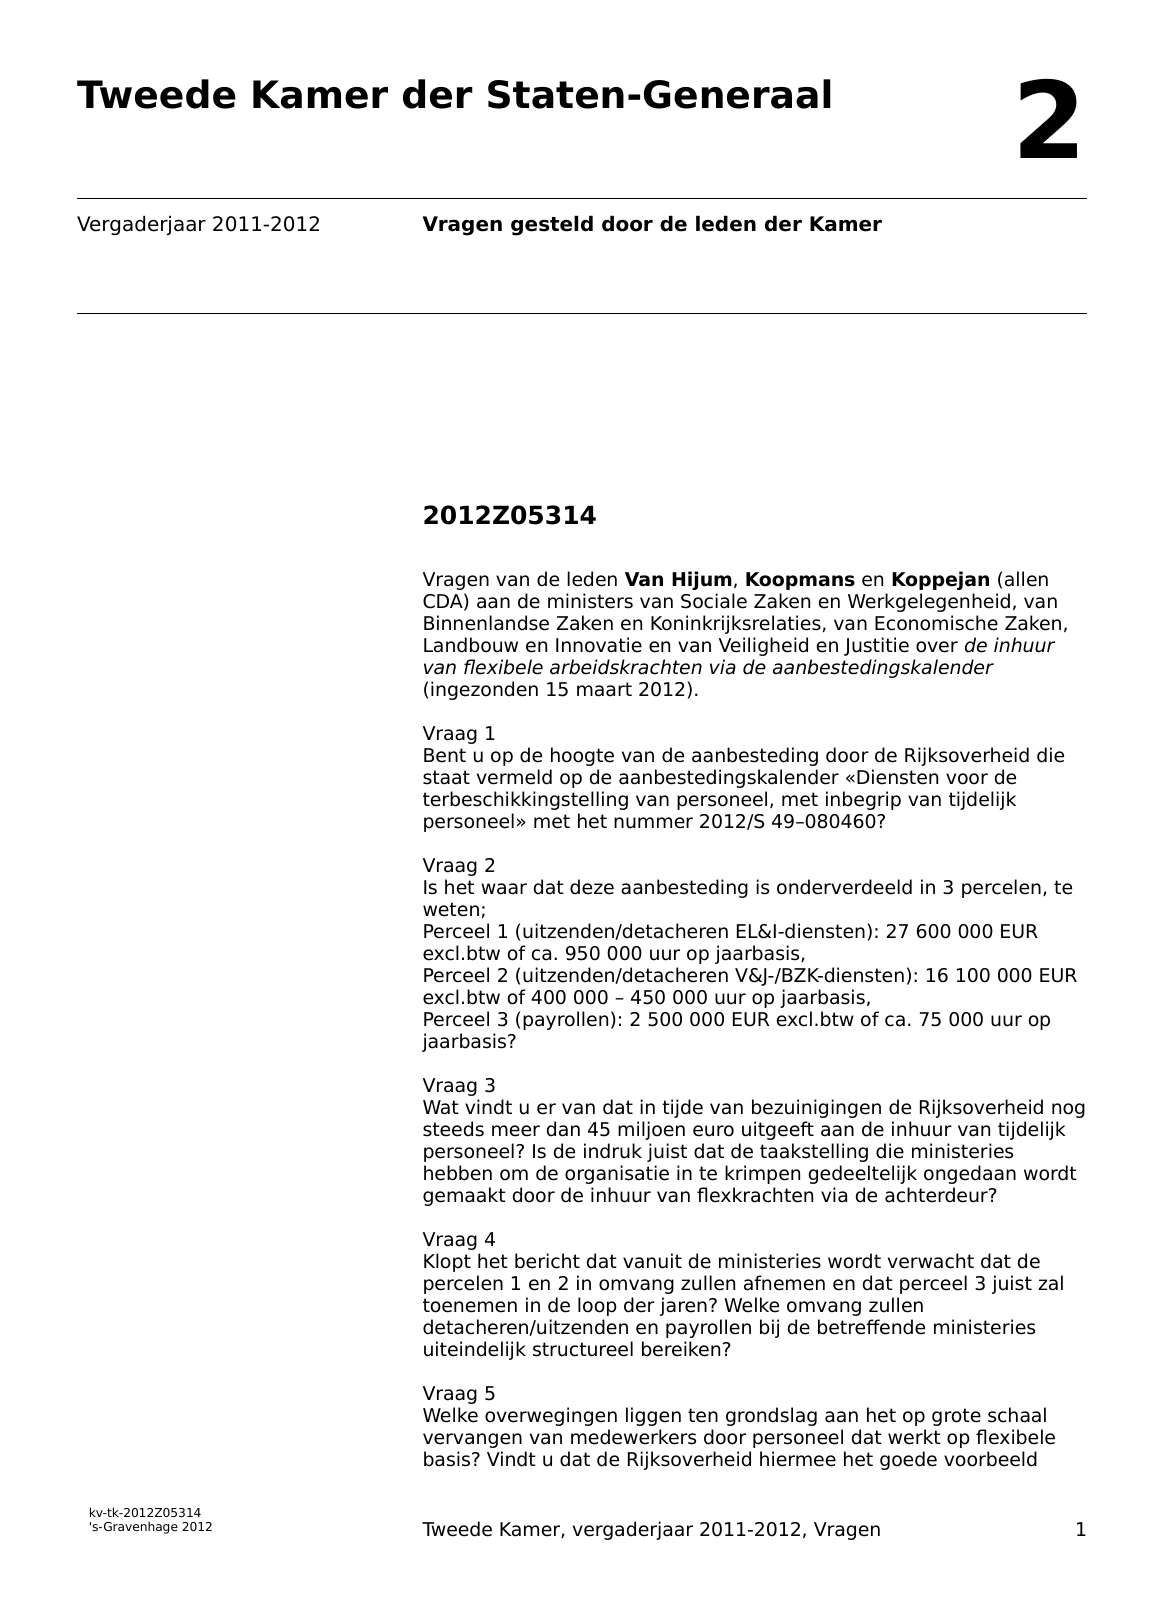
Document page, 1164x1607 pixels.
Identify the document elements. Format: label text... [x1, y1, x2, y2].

text 2012Z05314 [422, 501, 1087, 531]
text Vraag 3 [422, 1075, 1087, 1097]
text Bent u op de hoogte van de aanbesteding door de Rijksoverheid die staat vermeld op de aanbestedingskalender «Diensten voor de terbeschikkingstelling van personeel, met inbegrip van tijdelijk personeel» met het nummer 2012/S 49–080460? [422, 745, 1087, 833]
text Vraag 4 [422, 1229, 1087, 1251]
text 's-Gravenhage 2012 [88, 1520, 323, 1534]
table_header 2 [886, 59, 1087, 198]
text Vragen van de leden Van Hijum, Koopmans en Koppejan (allen CDA) aan de ministers van Sociale Zaken en Werkgelegenheid, van Binnenlandse Zaken en Koninkrijksrelaties, van Economische Zaken, Landbouw en Innovatie en van Veiligheid en Justitie over de inhuur van flexibele arbeidskrachten via de aanbestedingskalender (ingezonden 15 maart 2012). [422, 569, 1087, 701]
text Welke overwegingen liggen ten grondslag aan het op grote schaal vervangen van medewerkers door personeel dat werkt op flexibele basis? Vindt u dat de Rijksoverheid hiermee het goede voorbeeld [422, 1405, 1087, 1471]
text Perceel 2 (uitzenden/detacheren V&J-/BZK-diensten): 16 100 000 EUR excl.btw of 400 000 – 450 000 uur op jaarbasis, [422, 965, 1087, 1009]
table_header Tweede Kamer der Staten-Generaal [77, 59, 886, 198]
table_cell Vergaderjaar 2011-2012 [77, 199, 422, 313]
text Wat vindt u er van dat in tijde van bezuinigingen de Rijksoverheid nog steeds meer dan 45 miljoen euro uitgeeft aan de inhuur van tijdelijk personeel? Is de indruk juist dat de taakstelling die ministeries hebben om de organisatie in te krimpen gedeeltelijk ongedaan wordt gemaakt door de inhuur van flexkrachten via de achterdeur? [422, 1097, 1087, 1207]
text Vraag 1 [422, 723, 1087, 745]
text Is het waar dat deze aanbesteding is onderverdeeld in 3 percelen, te weten; [422, 877, 1087, 921]
text kv-tk-2012Z05314 [88, 1506, 323, 1520]
text Vraag 5 [422, 1383, 1087, 1405]
text Klopt het bericht dat vanuit de ministeries wordt verwacht dat de percelen 1 en 2 in omvang zullen afnemen en dat perceel 3 juist zal toenemen in de loop der jaren? Welke omvang zullen detacheren/uitzenden en payrollen bij de betreffende ministeries uiteindelijk structureel bereiken? [422, 1251, 1087, 1361]
table_cell Vragen gesteld door de leden der Kamer [422, 199, 1087, 313]
text Vraag 2 [422, 855, 1087, 877]
text Perceel 1 (uitzenden/detacheren EL&I-diensten): 27 600 000 EUR excl.btw of ca. 950 000 uur op jaarbasis, [422, 921, 1087, 965]
text Perceel 3 (payrollen): 2 500 000 EUR excl.btw of ca. 75 000 uur op jaarbasis? [422, 1009, 1087, 1053]
